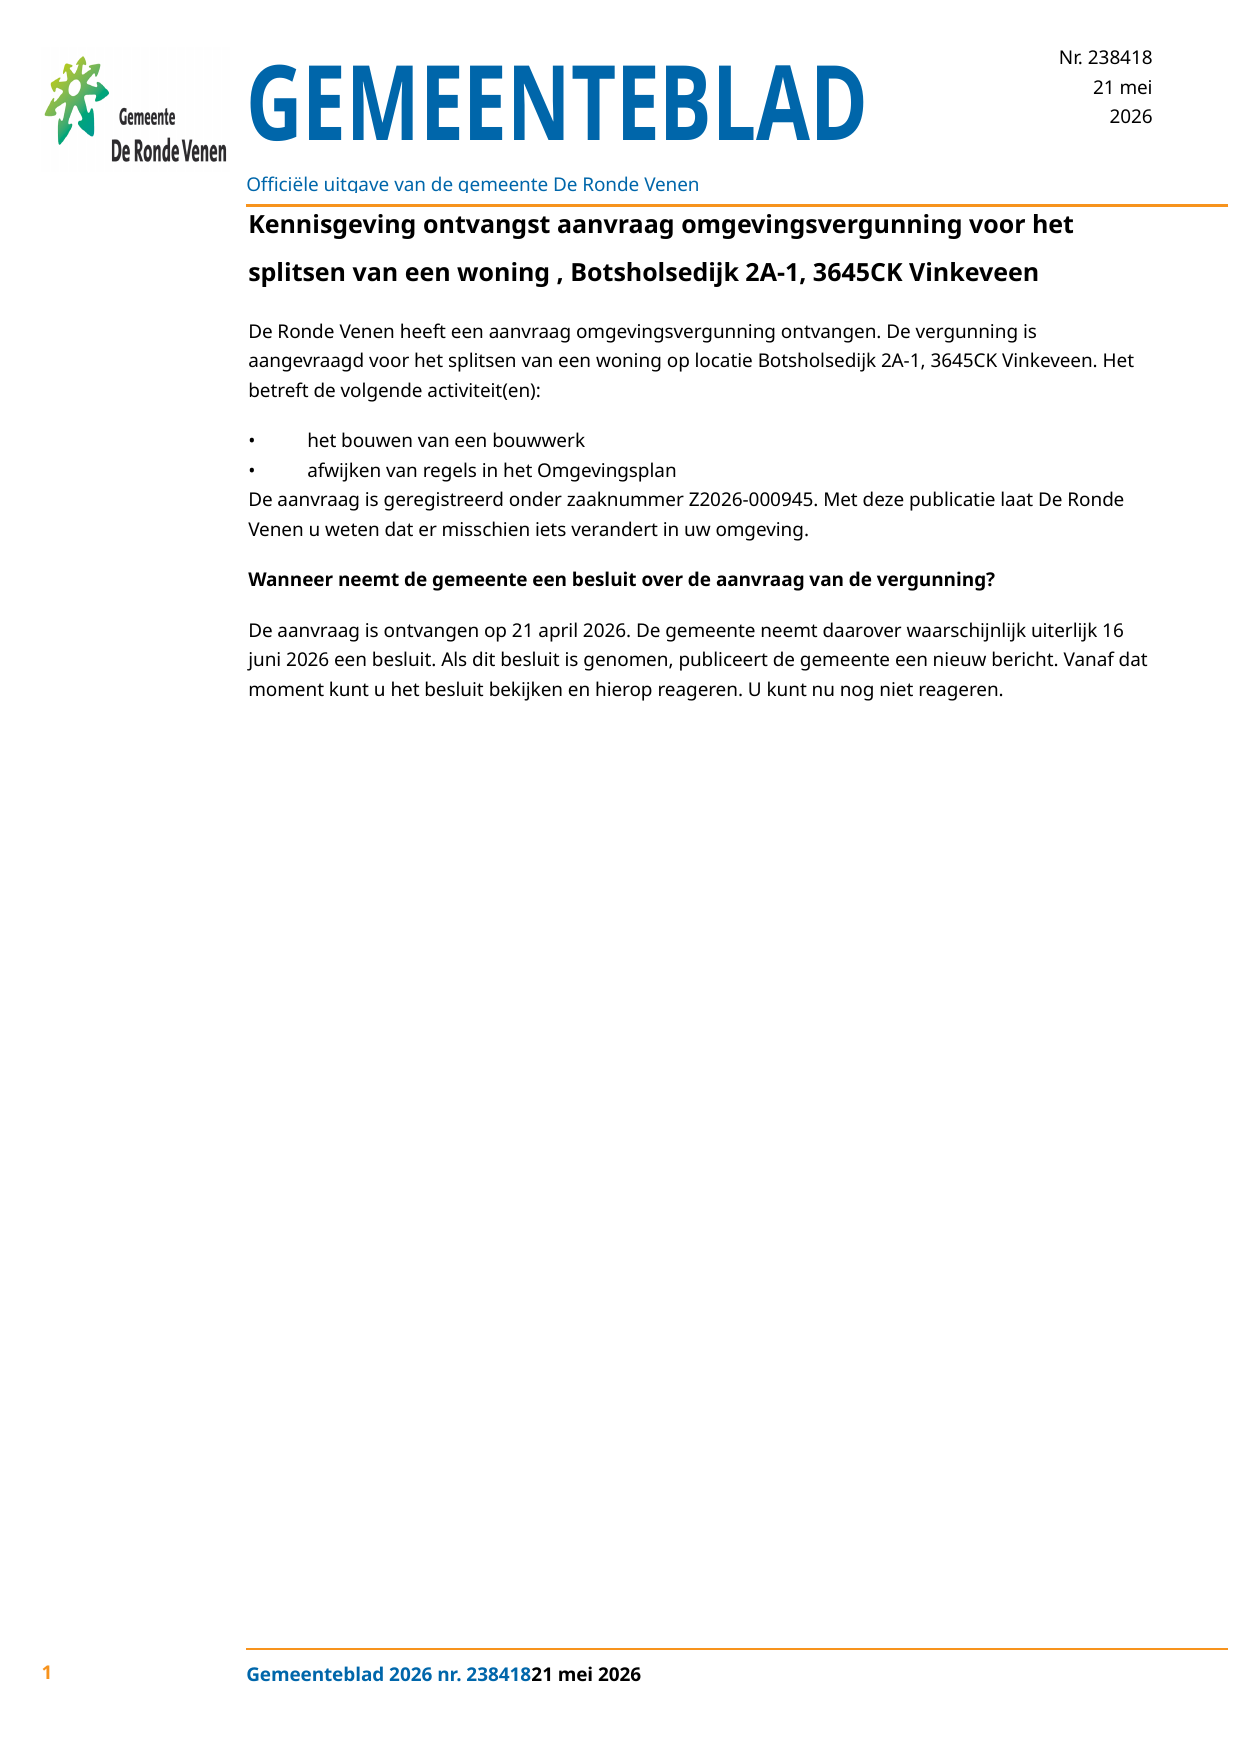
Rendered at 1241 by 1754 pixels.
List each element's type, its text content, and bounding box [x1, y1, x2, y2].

picture [41, 47, 231, 172]
list afwijken van regels in het Omgevingsplan [248, 457, 1152, 483]
text Wanneer neemt de gemeente een besluit over de aanvraag van de vergunning? [248, 567, 1152, 592]
list het bouwen van een bouwwerk [248, 427, 1152, 453]
text De aanvraag is geregistreerd onder zaaknummer Z2026-000945. Met deze publicatie laat De Ronde Venen u weten dat er misschien iets verandert in uw omgeving. [248, 487, 1152, 542]
text Kennisgeving ontvangst aanvraag omgevingsvergunning voor het splitsen van een woning , Botsholsedijk 2A-1, 3645CK Vinkeveen [248, 207, 1152, 288]
text De Ronde Venen heeft een aanvraag omgevingsvergunning ontvangen. De vergunning is aangevraagd voor het splitsen van een woning op locatie Botsholsedijk 2A-1, 3645CK Vinkeveen. Het betreft de volgende activiteit(en): [248, 318, 1152, 403]
text De aanvraag is ontvangen op 21 april 2026. De gemeente neemt daarover waarschijnlijk uiterlijk 16 juni 2026 een besluit. Als dit besluit is genomen, publiceert de gemeente een nieuw bericht. Vanaf dat moment kunt u het besluit bekijken en hierop reageren. U kunt nu nog niet reageren. [248, 617, 1152, 702]
